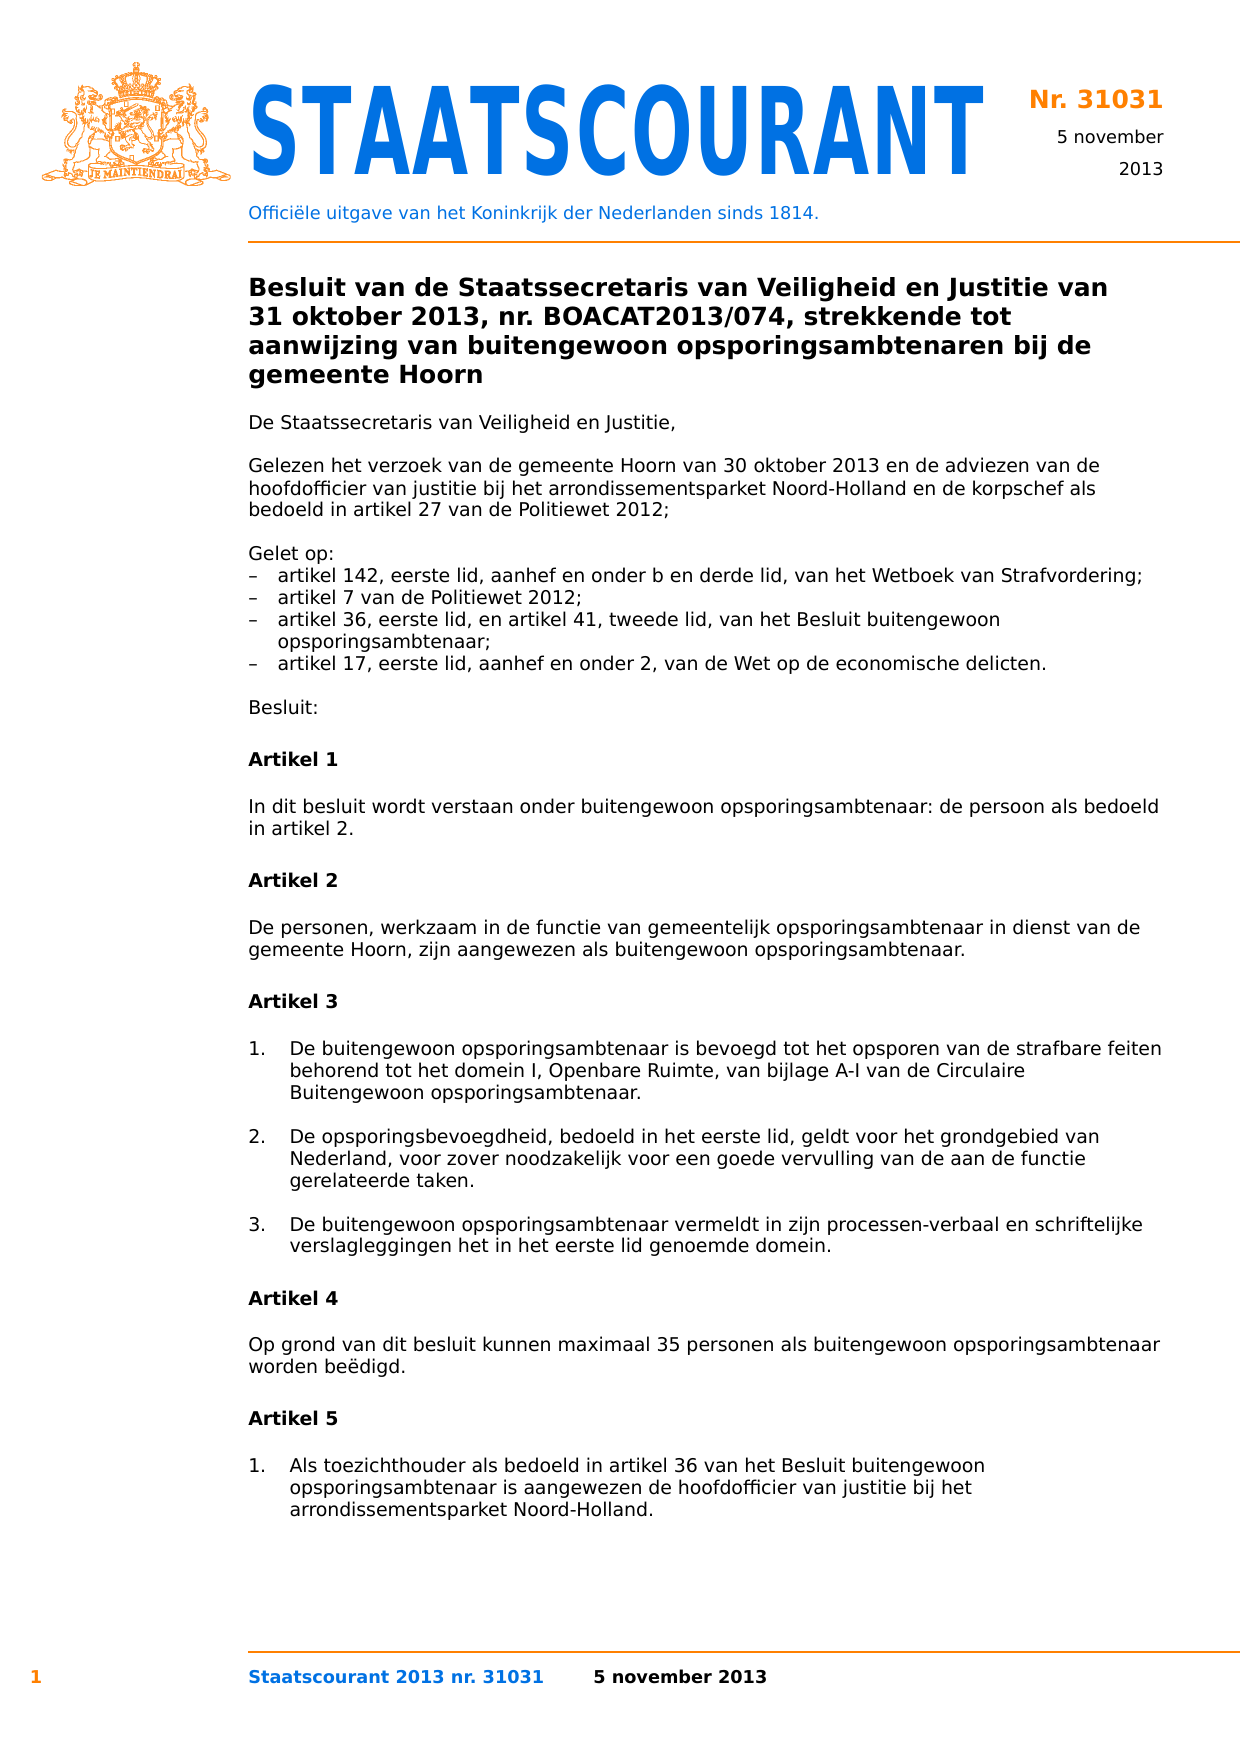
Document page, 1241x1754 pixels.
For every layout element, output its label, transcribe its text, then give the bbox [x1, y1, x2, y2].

text De Staatssecretaris van Veiligheid en Justitie, [248, 412, 1163, 433]
subtitle Besluit van de Staatssecretaris van Veiligheid en Justitie van 31 oktober 2013, nr. BOACAT2013/074, strekkende tot aanwijzing van buitengewoon opsporingsambtenaren bij de gemeente Hoorn [248, 273, 1163, 390]
text 1. Als toezichthouder als bedoeld in artikel 36 van het Besluit buitengewoon opsporingsambtenaar is aangewezen de hoofdofficier van justitie bij het arrondissementsparket Noord-Holland. [248, 1455, 1163, 1521]
text 2. De opsporingsbevoegdheid, bedoeld in het eerste lid, geldt voor het grondgebied van Nederland, voor zover noodzakelijk voor een goede vervulling van de aan de functie gerelateerde taken. [248, 1126, 1163, 1192]
text 1. De buitengewoon opsporingsambtenaar is bevoegd tot het opsporen van de strafbare feiten behorend tot het domein I, Openbare Ruimte, van bijlage A-I van de Circulaire Buitengewoon opsporingsambtenaar. [248, 1038, 1163, 1104]
subtitle Artikel 2 [248, 870, 1163, 892]
text – artikel 7 van de Politiewet 2012; [248, 587, 1163, 609]
subtitle Artikel 3 [248, 991, 1163, 1013]
text Gelet op: [248, 543, 1163, 565]
text Besluit: [248, 697, 1163, 719]
text De personen, werkzaam in de functie van gemeentelijk opsporingsambtenaar in dienst van de gemeente Hoorn, zijn aangewezen als buitengewoon opsporingsambtenaar. [248, 917, 1163, 961]
subtitle Artikel 4 [248, 1287, 1163, 1309]
text – artikel 36, eerste lid, en artikel 41, tweede lid, van het Besluit buitengewoon opsporingsambtenaar; [248, 609, 1163, 653]
picture [41, 62, 231, 186]
text In dit besluit wordt verstaan onder buitengewoon opsporingsambtenaar: de persoon als bedoeld in artikel 2. [248, 796, 1163, 840]
table_header [25, 62, 248, 241]
table_cell Officiële uitgave van het Koninkrijk der Nederlanden sinds 1814. [248, 203, 1240, 241]
table_cell 2013 [998, 153, 1240, 203]
text 3. De buitengewoon opsporingsambtenaar vermeldt in zijn processen-verbaal en schriftelijke verslagleggingen het in het eerste lid genoemde domein. [248, 1213, 1163, 1257]
text Op grond van dit besluit kunnen maximaal 35 personen als buitengewoon opsporingsambtenaar worden beëdigd. [248, 1334, 1163, 1378]
table_header STAATSCOURANT [248, 62, 998, 203]
subtitle Artikel 1 [248, 749, 1163, 771]
table_cell 5 november [998, 121, 1240, 153]
text Gelezen het verzoek van de gemeente Hoorn van 30 oktober 2013 en de adviezen van de hoofdofficier van justitie bij het arrondissementsparket Noord-Holland en de korpschef als bedoeld in artikel 27 van de Politiewet 2012; [248, 455, 1163, 521]
text – artikel 142, eerste lid, aanhef en onder b en derde lid, van het Wetboek van Strafvordering; [248, 565, 1163, 587]
subtitle Artikel 5 [248, 1408, 1163, 1430]
table_header Nr. 31031 [998, 62, 1240, 121]
text – artikel 17, eerste lid, aanhef en onder 2, van de Wet op de economische delicten. [248, 653, 1163, 675]
